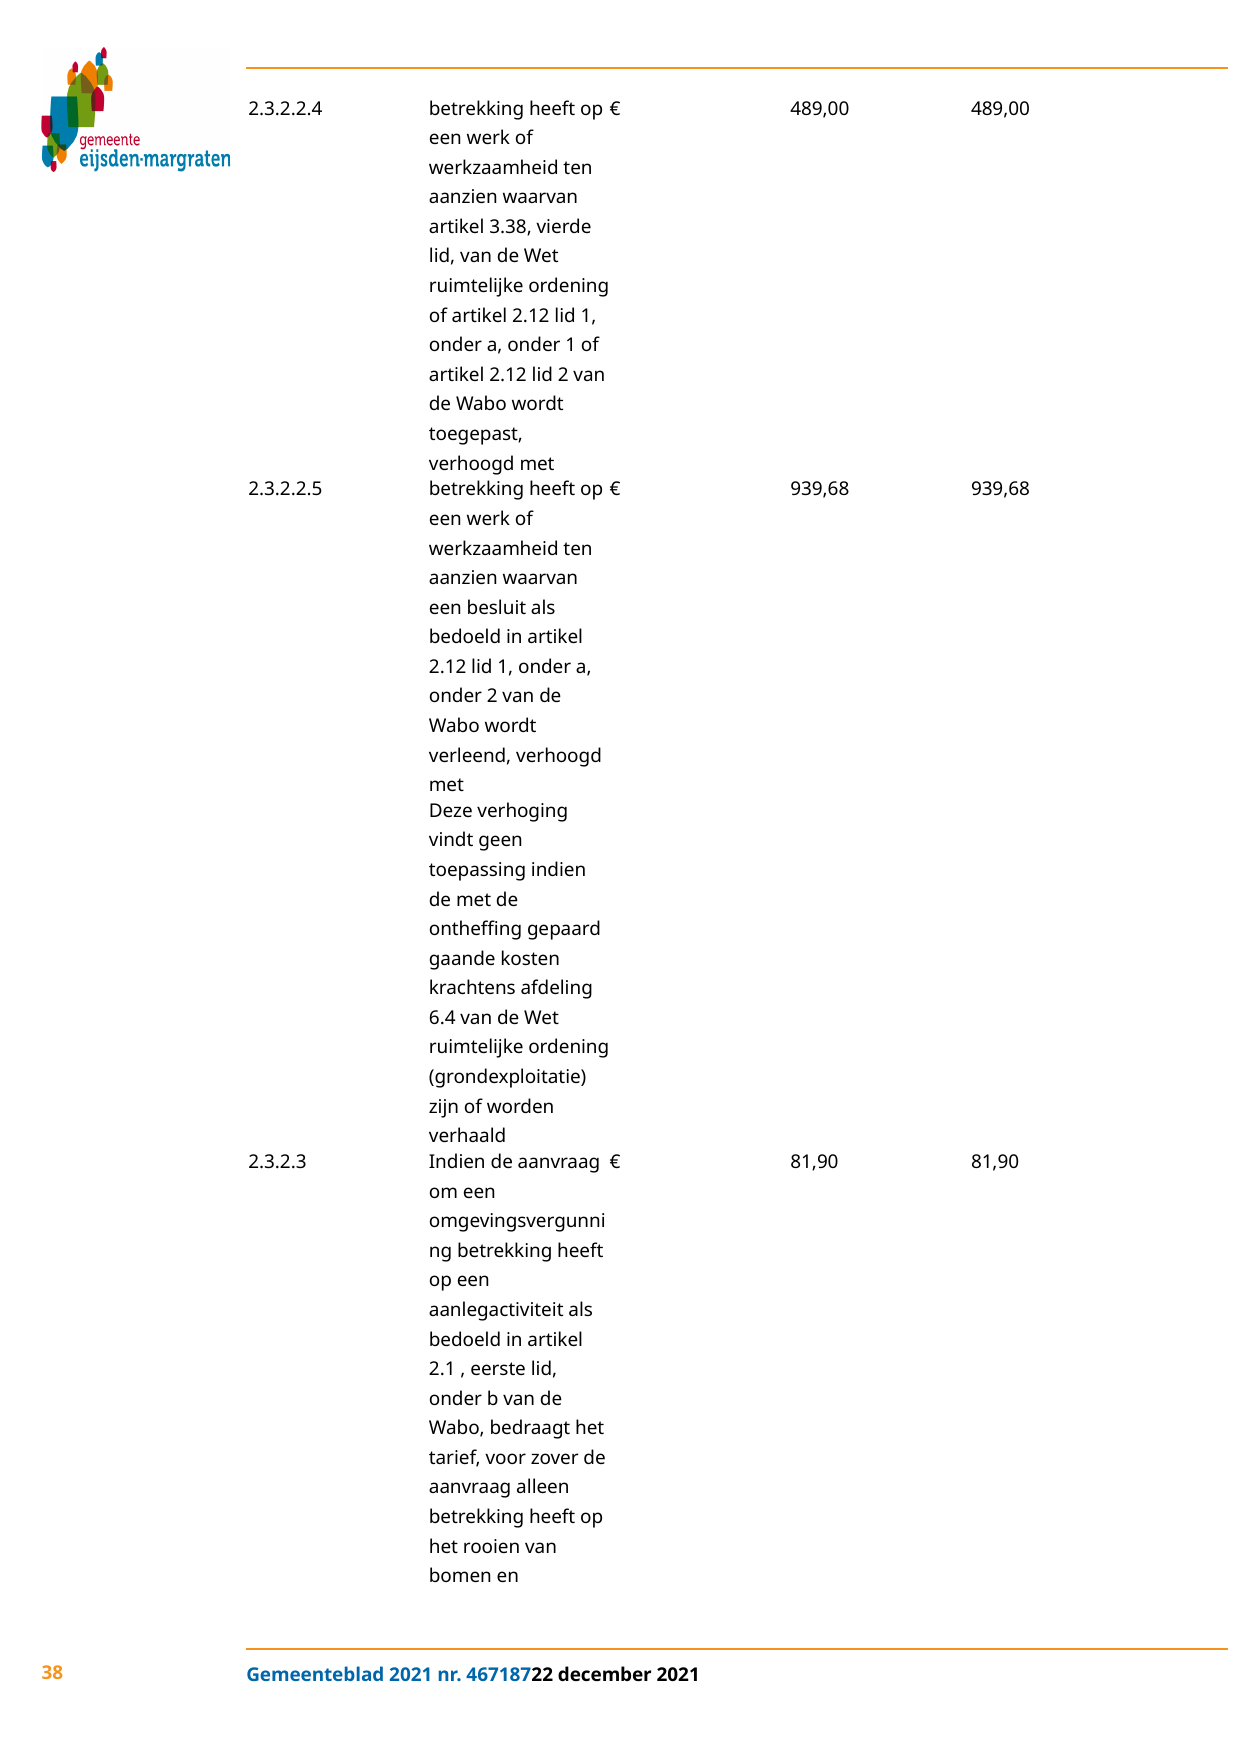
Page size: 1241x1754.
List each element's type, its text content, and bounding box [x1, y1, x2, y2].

table_cell 81,90 [790, 1148, 971, 1588]
picture [41, 47, 231, 172]
table_cell 2.3.2.2.5 [248, 476, 429, 797]
table_cell 939,68 [971, 476, 1152, 797]
table_cell 489,00 [971, 95, 1152, 476]
table_cell Deze verhoging vindt geen toepassing indien de met de ontheffing gepaard gaande kosten krachtens afdeling 6.4 van de Wet ruimtelijke ordening (grondexploitatie) zijn of worden verhaald [429, 797, 609, 1148]
table_cell € [609, 1148, 790, 1588]
table_cell 939,68 [790, 476, 971, 797]
table_cell betrekking heeft op een werk of werkzaamheid ten aanzien waarvan artikel 3.38, vierde lid, van de Wet ruimtelijke ordening of artikel 2.12 lid 1, onder a, onder 1 of artikel 2.12 lid 2 van de Wabo wordt toegepast, verhoogd met [429, 95, 609, 476]
table_cell betrekking heeft op een werk of werkzaamheid ten aanzien waarvan een besluit als bedoeld in artikel 2.12 lid 1, onder a, onder 2 van de Wabo wordt verleend, verhoogd met [429, 476, 609, 797]
table_cell [248, 797, 429, 1148]
table_cell 2.3.2.3 [248, 1148, 429, 1588]
table_cell 2.3.2.2.4 [248, 95, 429, 476]
table_cell [609, 797, 790, 1148]
table_cell [971, 797, 1152, 1148]
table_cell [790, 797, 971, 1148]
table_cell Indien de aanvraag om een omgevingsvergunning betrekking heeft op een aanlegactiviteit als bedoeld in artikel 2.1 , eerste lid, onder b van de Wabo, bedraagt het tarief, voor zover de aanvraag alleen betrekking heeft op het rooien van bomen en [429, 1148, 609, 1588]
table_cell € [609, 476, 790, 797]
table_cell 81,90 [971, 1148, 1152, 1588]
table_cell € [609, 95, 790, 476]
table_cell 489,00 [790, 95, 971, 476]
